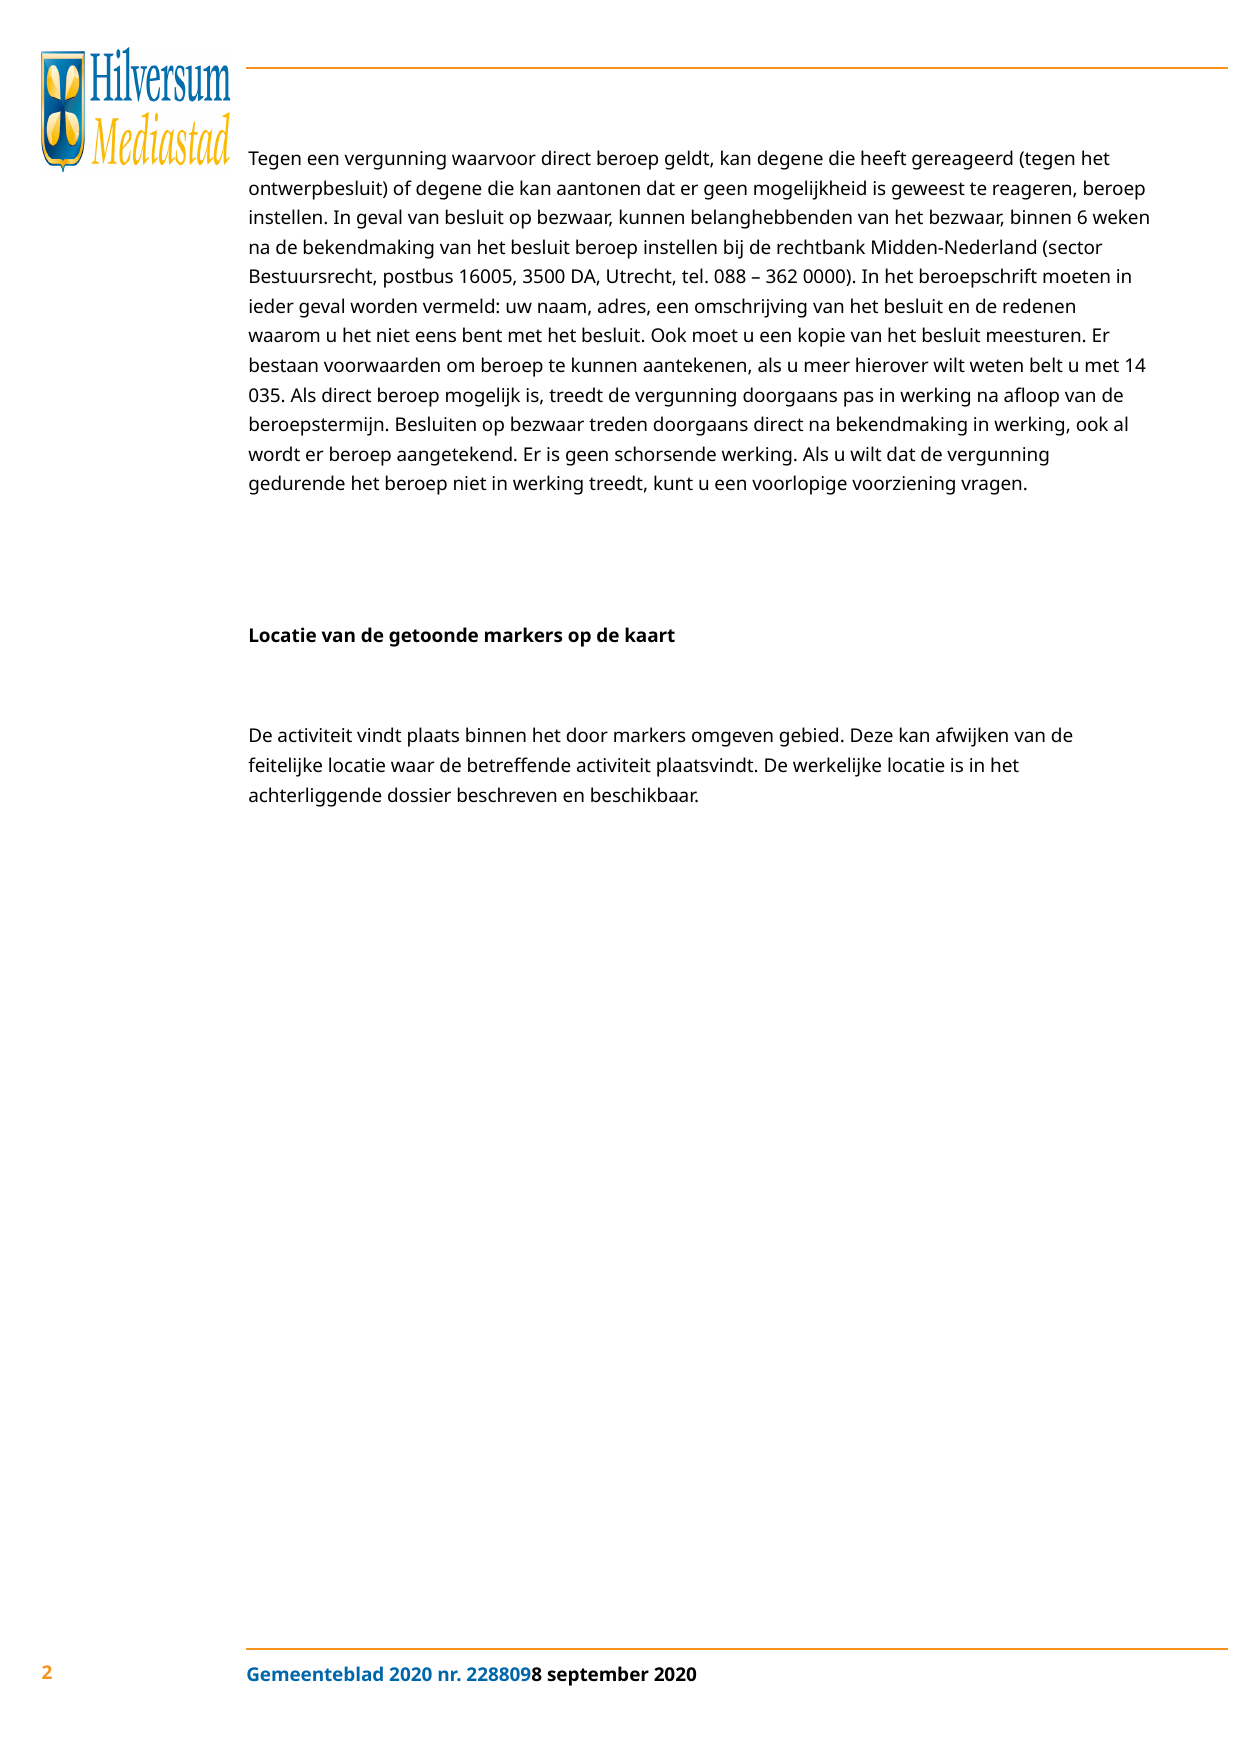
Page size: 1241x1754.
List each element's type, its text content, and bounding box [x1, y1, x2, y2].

text Locatie van de getoonde markers op de kaart [248, 622, 1152, 648]
picture [41, 47, 231, 172]
text De activiteit vindt plaats binnen het door markers omgeven gebied. Deze kan afwijken van de feitelijke locatie waar de betreffende activiteit plaatsvindt. De werkelijke locatie is in het achterliggende dossier beschreven en beschikbaar. [248, 723, 1152, 808]
text Tegen een vergunning waarvoor direct beroep geldt, kan degene die heeft gereageerd (tegen het ontwerpbesluit) of degene die kan aantonen dat er geen mogelijkheid is geweest te reageren, beroep instellen. In geval van besluit op bezwaar, kunnen belanghebbenden van het bezwaar, binnen 6 weken na de bekendmaking van het besluit beroep instellen bij de rechtbank Midden-Nederland (sector Bestuursrecht, postbus 16005, 3500 DA, Utrecht, tel. 088 – 362 0000). In het beroepschrift moeten in ieder geval worden vermeld: uw naam, adres, een omschrijving van het besluit en de redenen waarom u het niet eens bent met het besluit. Ook moet u een kopie van het besluit meesturen. Er bestaan voorwaarden om beroep te kunnen aantekenen, als u meer hierover wilt weten belt u met 14 035. Als direct beroep mogelijk is, treedt de vergunning doorgaans pas in werking na afloop van de beroepstermijn. Besluiten op bezwaar treden doorgaans direct na bekendmaking in werking, ook al wordt er beroep aangetekend. Er is geen schorsende werking. Als u wilt dat de vergunning gedurende het beroep niet in werking treedt, kunt u een voorlopige voorziening vragen. [248, 145, 1152, 496]
